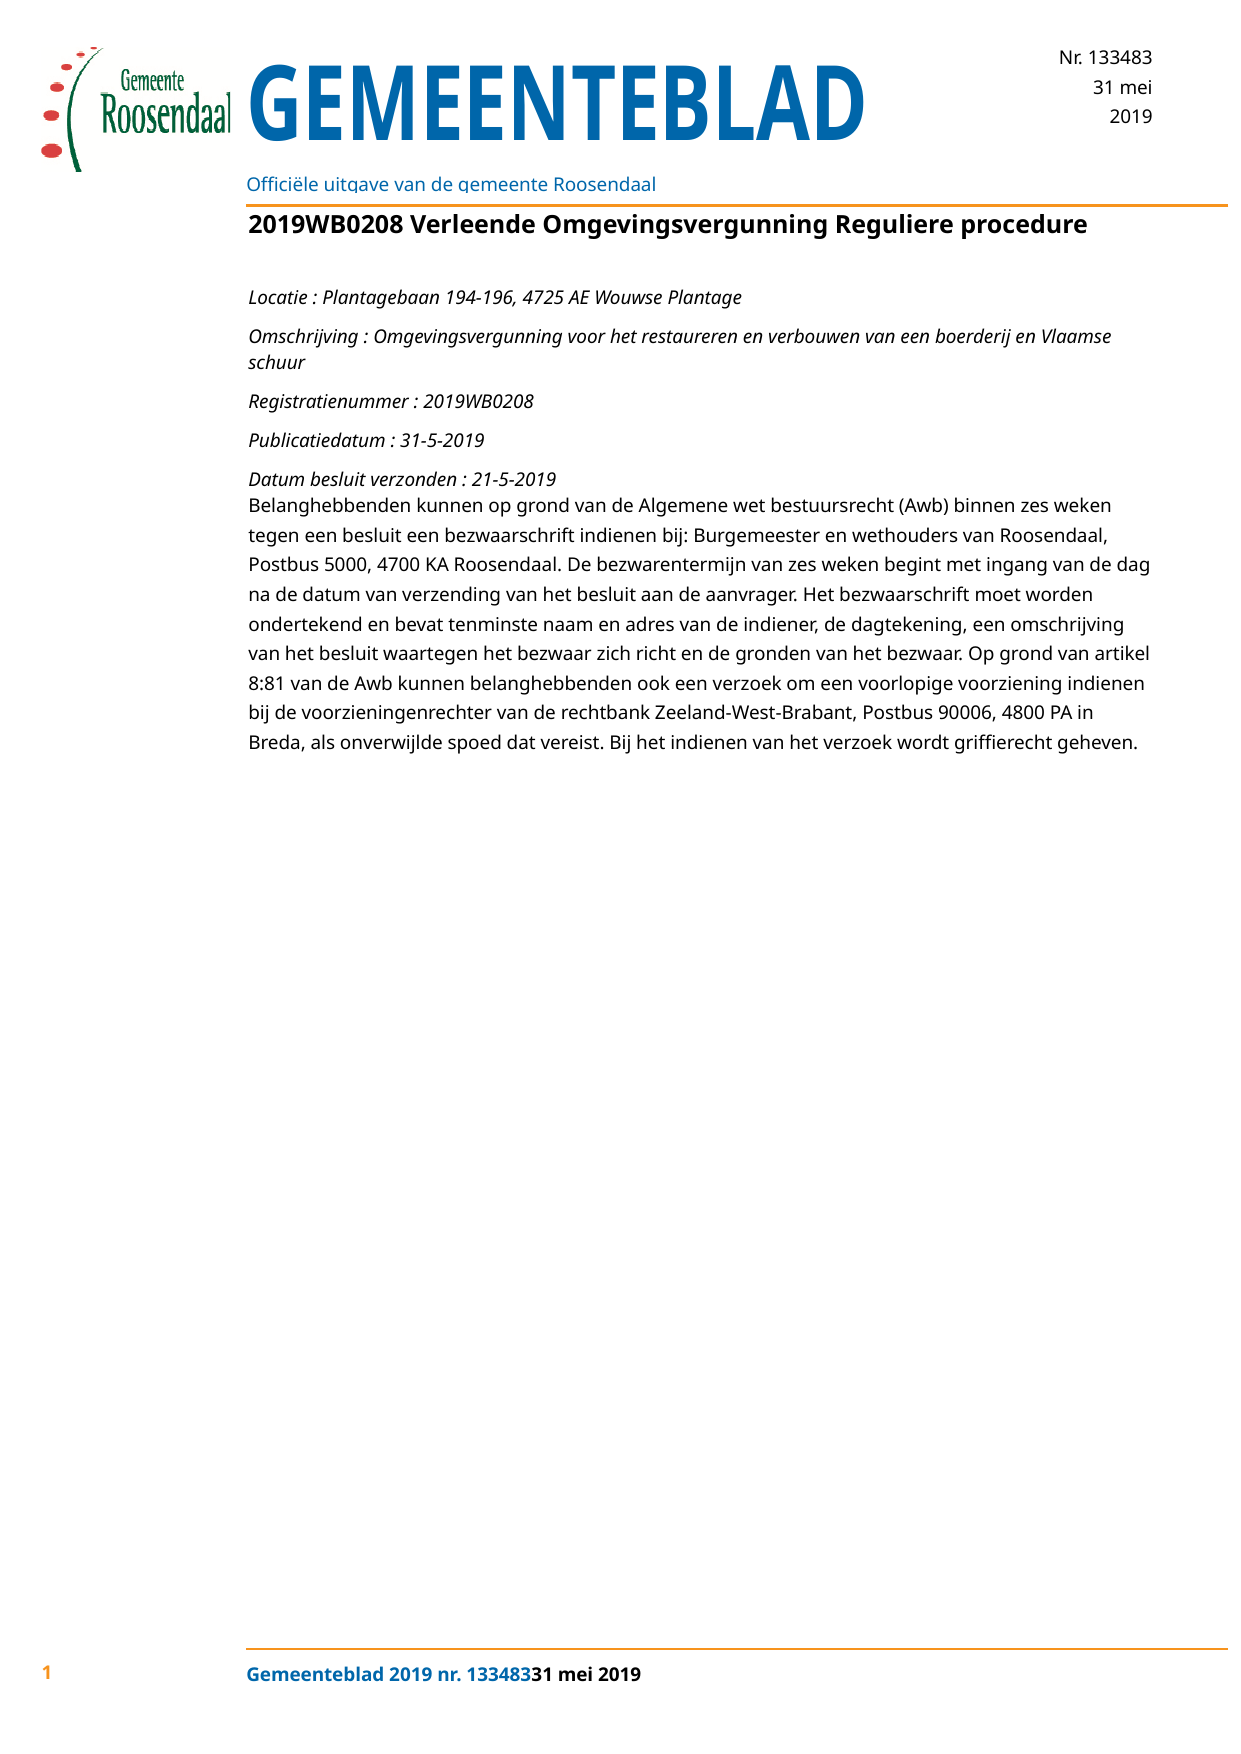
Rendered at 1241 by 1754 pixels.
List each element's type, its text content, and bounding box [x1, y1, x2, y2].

text Datum besluit verzonden : 21-5-2019 [248, 467, 1152, 492]
text Publicatiedatum : 31-5-2019 [248, 427, 1152, 453]
text Locatie : Plantagebaan 194-196, 4725 AE Wouwse Plantage [248, 284, 1152, 309]
text Belanghebbenden kunnen op grond van de Algemene wet bestuursrecht (Awb) binnen zes weken tegen een besluit een bezwaarschrift indienen bij: Burgemeester en wethouders van Roosendaal, Postbus 5000, 4700 KA Roosendaal. De bezwarentermijn van zes weken begint met ingang van de dag na de datum van verzending van het besluit aan de aanvrager. Het bezwaarschrift moet worden ondertekend en bevat tenminste naam en adres van de indiener, de dagtekening, een omschrijving van het besluit waartegen het bezwaar zich richt en de gronden van het bezwaar. Op grond van artikel 8:81 van de Awb kunnen belanghebbenden ook een verzoek om een voorlopige voorziening indienen bij de voorzieningenrechter van de rechtbank Zeeland-West-Brabant, Postbus 90006, 4800 PA in Breda, als onverwijlde spoed dat vereist. Bij het indienen van het verzoek wordt griffierecht geheven. [248, 492, 1152, 755]
text Registratienummer : 2019WB0208 [248, 388, 1152, 414]
text 2019WB0208 Verleende Omgevingsvergunning Reguliere procedure [248, 207, 1152, 241]
text Omschrijving : Omgevingsvergunning voor het restaureren en verbouwen van een boerderij en Vlaamse schuur [248, 323, 1152, 374]
picture [41, 47, 231, 172]
